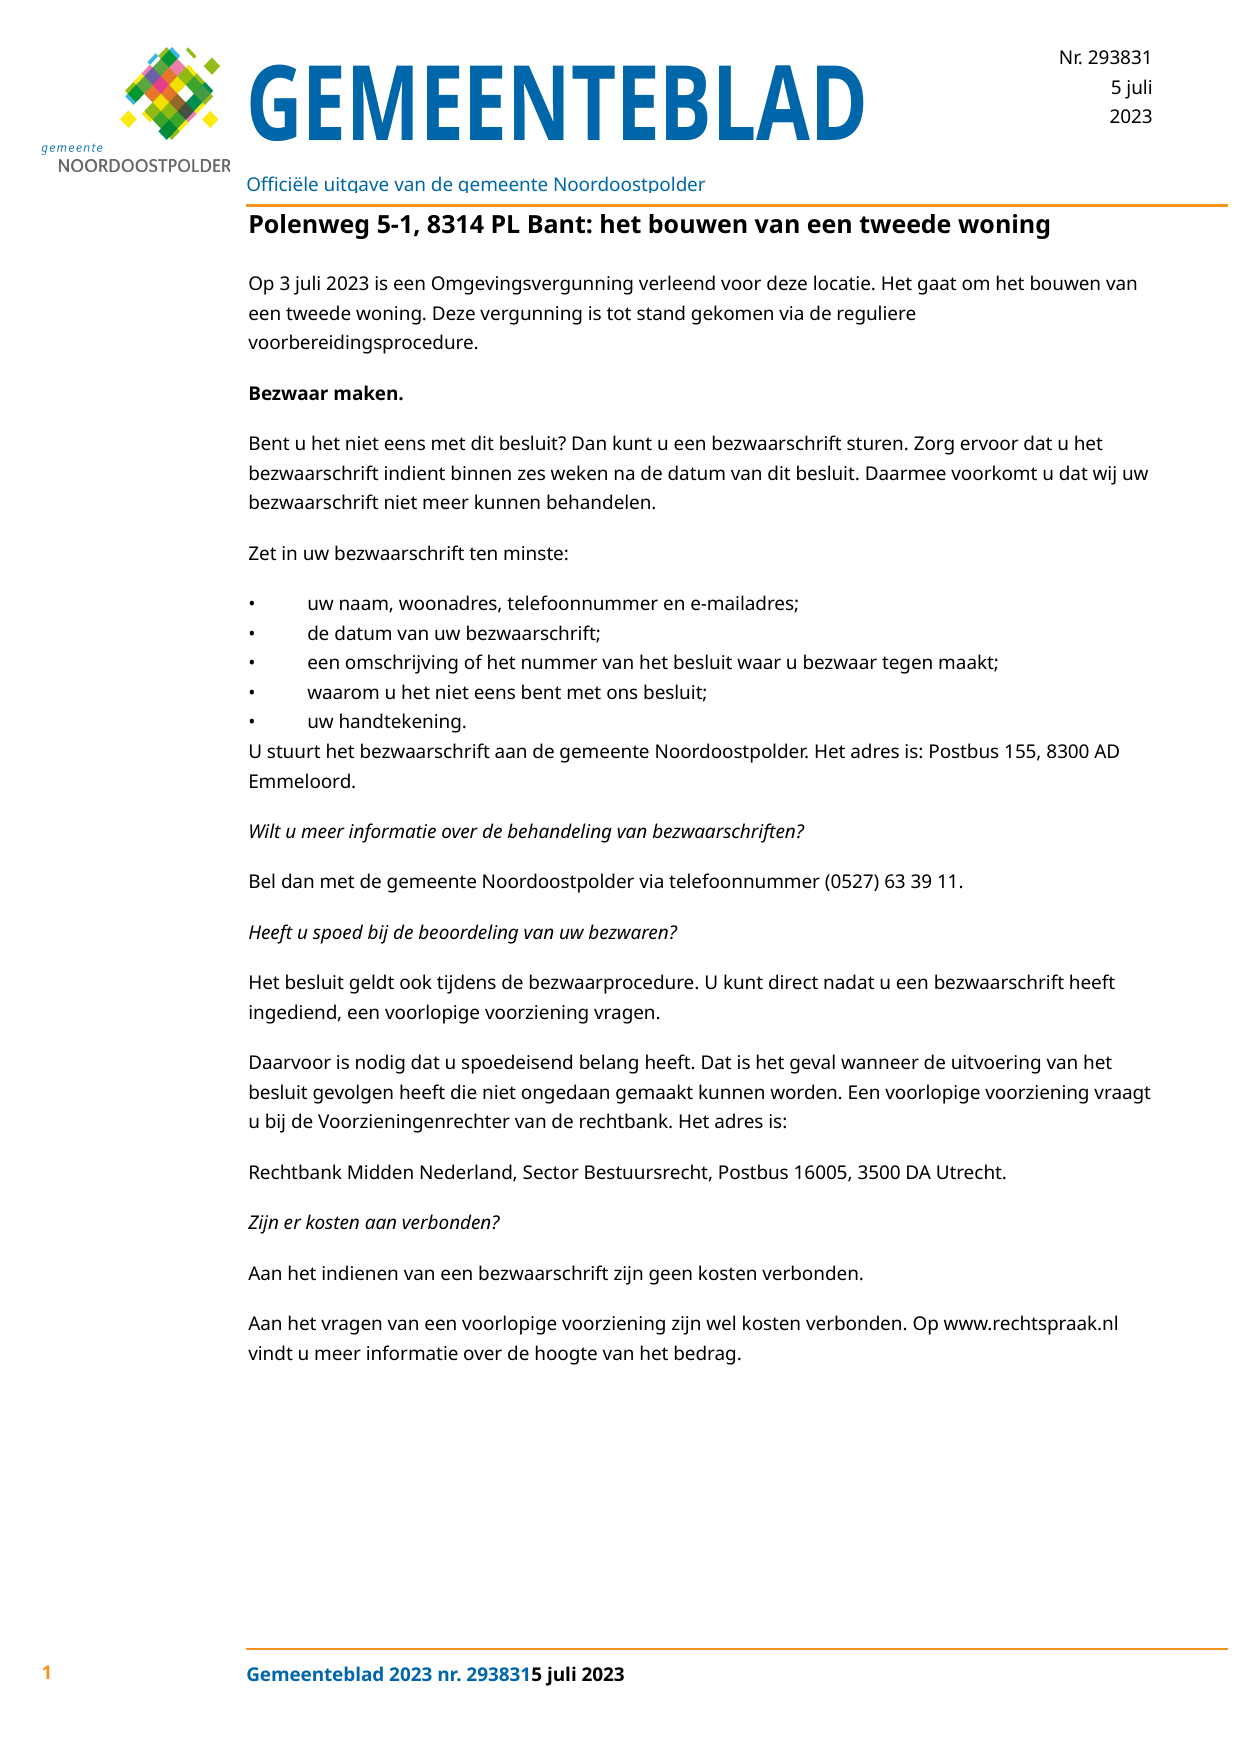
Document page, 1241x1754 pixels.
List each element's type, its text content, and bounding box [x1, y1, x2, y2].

text Heeft u spoed bij de beoordeling van uw bezwaren? [248, 919, 1152, 945]
text Aan het vragen van een voorlopige voorziening zijn wel kosten verbonden. Op www.rechtspraak.nl vindt u meer informatie over de hoogte van het bedrag. [248, 1310, 1152, 1366]
text Bel dan met de gemeente Noordoostpolder via telefoonnummer (0527) 63 39 11. [248, 869, 1152, 894]
text Wilt u meer informatie over de behandeling van bezwaarschriften? [248, 818, 1152, 844]
text Polenweg 5-1, 8314 PL Bant: het bouwen van een tweede woning [248, 207, 1152, 241]
text Op 3 juli 2023 is een Omgevingsvergunning verleend voor deze locatie. Het gaat om het bouwen van een tweede woning. Deze vergunning is tot stand gekomen via de reguliere voorbereidingsprocedure. [248, 270, 1152, 355]
text Daarvoor is nodig dat u spoedeisend belang heeft. Dat is het geval wanneer de uitvoering van het besluit gevolgen heeft die niet ongedaan gemaakt kunnen worden. Een voorlopige voorziening vraagt u bij de Voorzieningenrechter van de rechtbank. Het adres is: [248, 1049, 1152, 1134]
list uw naam, woonadres, telefoonnummer en e-mailadres; [248, 590, 1152, 616]
text Het besluit geldt ook tijdens de bezwaarprocedure. U kunt direct nadat u een bezwaarschrift heeft ingediend, een voorlopige voorziening vragen. [248, 969, 1152, 1025]
list de datum van uw bezwaarschrift; [248, 620, 1152, 646]
list uw handtekening. [248, 709, 1152, 734]
text U stuurt het bezwaarschrift aan de gemeente Noordoostpolder. Het adres is: Postbus 155, 8300 AD Emmeloord. [248, 738, 1152, 793]
list een omschrijving of het nummer van het besluit waar u bezwaar tegen maakt; [248, 649, 1152, 675]
text Zet in uw bezwaarschrift ten minste: [248, 540, 1152, 566]
picture [41, 47, 231, 172]
text Bezwaar maken. [248, 380, 1152, 406]
list waarom u het niet eens bent met ons besluit; [248, 679, 1152, 705]
text Zijn er kosten aan verbonden? [248, 1209, 1152, 1235]
text Aan het indienen van een bezwaarschrift zijn geen kosten verbonden. [248, 1260, 1152, 1286]
text Bent u het niet eens met dit besluit? Dan kunt u een bezwaarschrift sturen. Zorg ervoor dat u het bezwaarschrift indient binnen zes weken na de datum van dit besluit. Daarmee voorkomt u dat wij uw bezwaarschrift niet meer kunnen behandelen. [248, 430, 1152, 515]
text Rechtbank Midden Nederland, Sector Bestuursrecht, Postbus 16005, 3500 DA Utrecht. [248, 1159, 1152, 1185]
